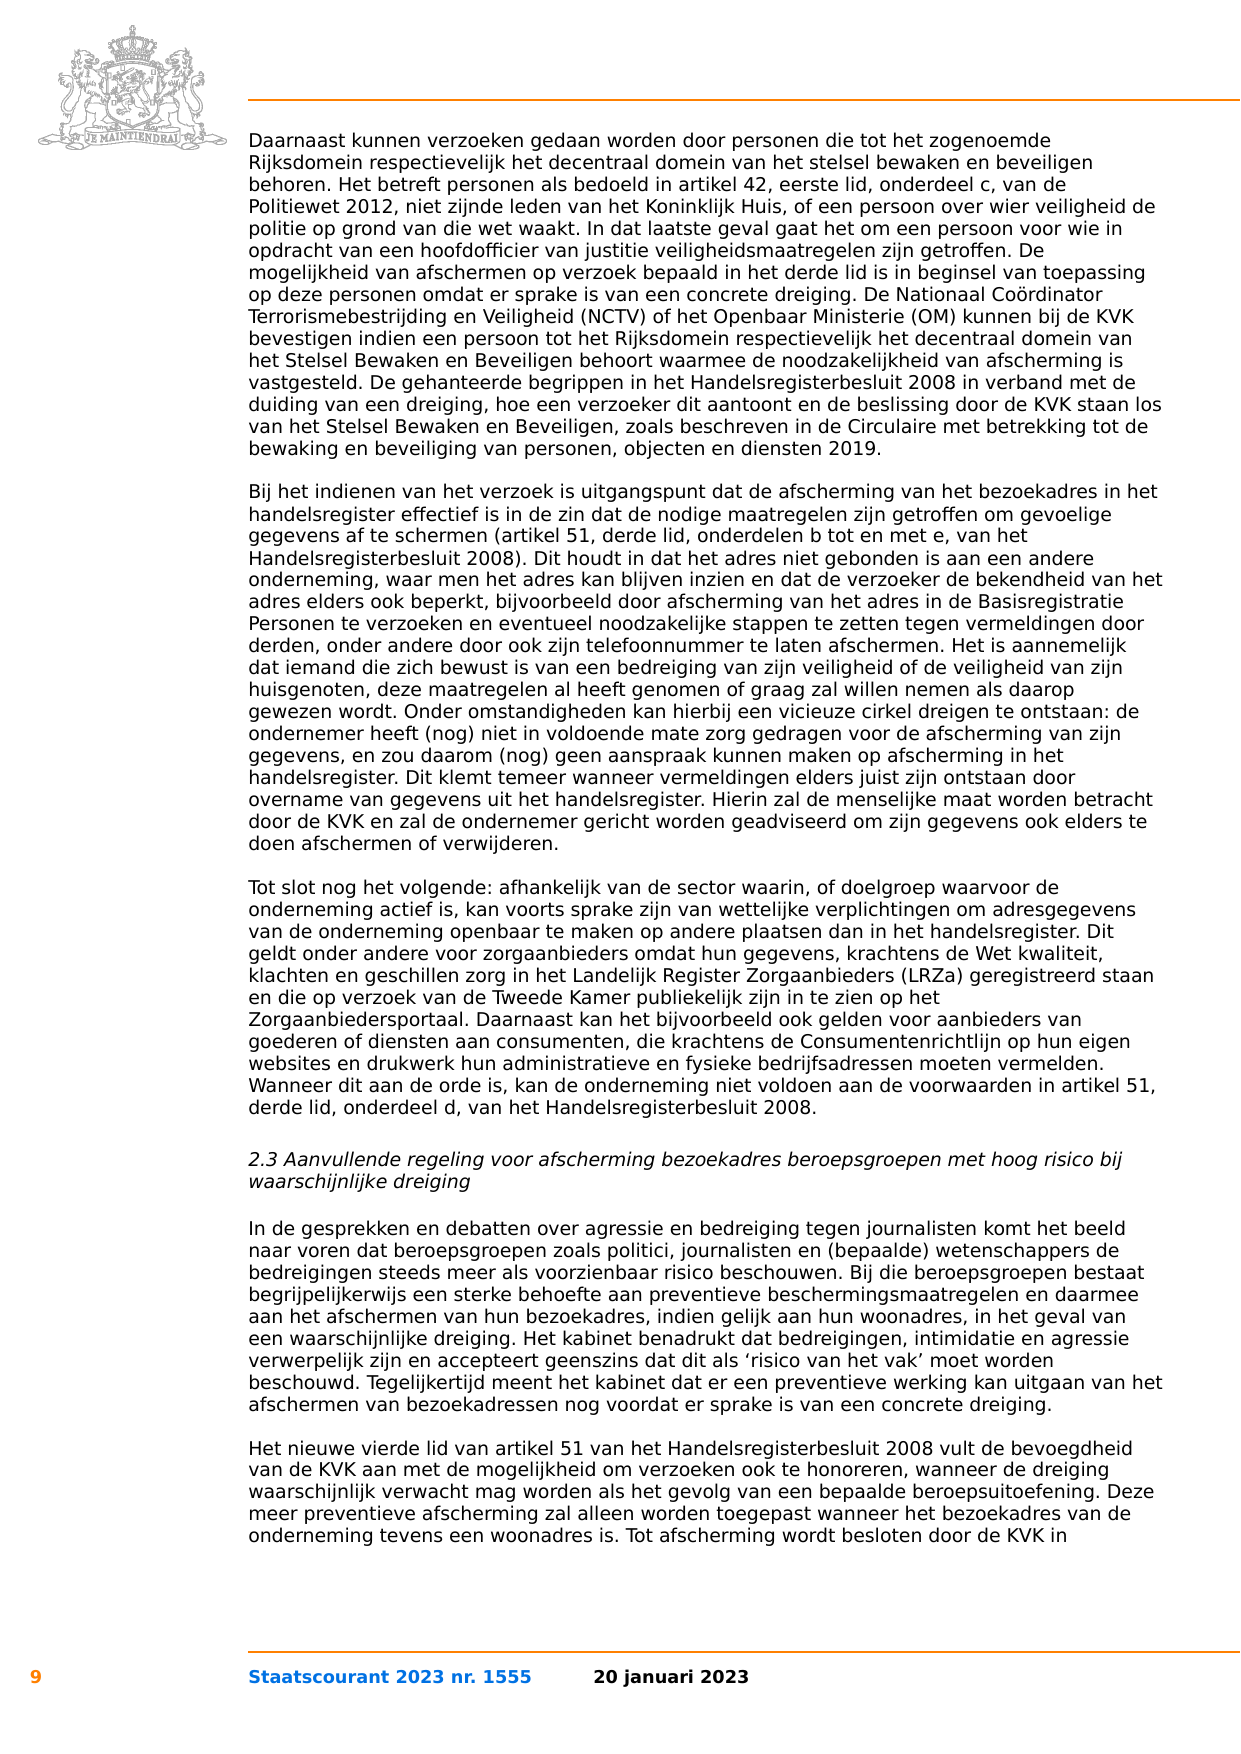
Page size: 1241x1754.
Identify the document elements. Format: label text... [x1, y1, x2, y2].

text Het nieuwe vierde lid van artikel 51 van het Handelsregisterbesluit 2008 vult de bevoegdheid van de KVK aan met de mogelijkheid om verzoeken ook te honoreren, wanneer de dreiging waarschijnlijk verwacht mag worden als het gevolg van een bepaalde beroepsuitoefening. Deze meer preventieve afscherming zal alleen worden toegepast wanneer het bezoekadres van de onderneming tevens een woonadres is. Tot afscherming wordt besloten door de KVK in [248, 1437, 1163, 1547]
text Daarnaast kunnen verzoeken gedaan worden door personen die tot het zogenoemde Rijksdomein respectievelijk het decentraal domein van het stelsel bewaken en beveiligen behoren. Het betreft personen als bedoeld in artikel 42, eerste lid, onderdeel c, van de Politiewet 2012, niet zijnde leden van het Koninklijk Huis, of een persoon over wier veiligheid de politie op grond van die wet waakt. In dat laatste geval gaat het om een persoon voor wie in opdracht van een hoofdofficier van justitie veiligheidsmaatregelen zijn getroffen. De mogelijkheid van afschermen op verzoek bepaald in het derde lid is in beginsel van toepassing op deze personen omdat er sprake is van een concrete dreiging. De Nationaal Coördinator Terrorismebestrijding en Veiligheid (NCTV) of het Openbaar Ministerie (OM) kunnen bij de KVK bevestigen indien een persoon tot het Rijksdomein respectievelijk het decentraal domein van het Stelsel Bewaken en Beveiligen behoort waarmee de noodzakelijkheid van afscherming is vastgesteld. De gehanteerde begrippen in het Handelsregisterbesluit 2008 in verband met de duiding van een dreiging, hoe een verzoeker dit aantoont en de beslissing door de KVK staan los van het Stelsel Bewaken en Beveiligen, zoals beschreven in de Circulaire met betrekking tot de bewaking en beveiliging van personen, objecten en diensten 2019. [248, 130, 1163, 459]
text In de gesprekken en debatten over agressie en bedreiging tegen journalisten komt het beeld naar voren dat beroepsgroepen zoals politici, journalisten en (bepaalde) wetenschappers de bedreigingen steeds meer als voorzienbaar risico beschouwen. Bij die beroepsgroepen bestaat begrijpelijkerwijs een sterke behoefte aan preventieve beschermingsmaatregelen en daarmee aan het afschermen van hun bezoekadres, indien gelijk aan hun woonadres, in het geval van een waarschijnlijke dreiging. Het kabinet benadrukt dat bedreigingen, intimidatie en agressie verwerpelijk zijn en accepteert geenszins dat dit als ‘risico van het vak’ moet worden beschouwd. Tegelijkertijd meent het kabinet dat er een preventieve werking kan uitgaan van het afschermen van bezoekadressen nog voordat er sprake is van een concrete dreiging. [248, 1218, 1163, 1416]
subtitle 2.3 Aanvullende regeling voor afscherming bezoekadres beroepsgroepen met hoog risico bij waarschijnlijke dreiging [248, 1149, 1163, 1193]
text Bij het indienen van het verzoek is uitgangspunt dat de afscherming van het bezoekadres in het handelsregister effectief is in de zin dat de nodige maatregelen zijn getroffen om gevoelige gegevens af te schermen (artikel 51, derde lid, onderdelen b tot en met e, van het Handelsregisterbesluit 2008). Dit houdt in dat het adres niet gebonden is aan een andere onderneming, waar men het adres kan blijven inzien en dat de verzoeker de bekendheid van het adres elders ook beperkt, bijvoorbeeld door afscherming van het adres in de Basisregistratie Personen te verzoeken en eventueel noodzakelijke stappen te zetten tegen vermeldingen door derden, onder andere door ook zijn telefoonnummer te laten afschermen. Het is aannemelijk dat iemand die zich bewust is van een bedreiging van zijn veiligheid of de veiligheid van zijn huisgenoten, deze maatregelen al heeft genomen of graag zal willen nemen als daarop gewezen wordt. Onder omstandigheden kan hierbij een vicieuze cirkel dreigen te ontstaan: de ondernemer heeft (nog) niet in voldoende mate zorg gedragen voor de afscherming van zijn gegevens, en zou daarom (nog) geen aanspraak kunnen maken op afscherming in het handelsregister. Dit klemt temeer wanneer vermeldingen elders juist zijn ontstaan door overname van gegevens uit het handelsregister. Hierin zal de menselijke maat worden betracht door de KVK en zal de ondernemer gericht worden geadviseerd om zijn gegevens ook elders te doen afschermen of verwijderen. [248, 481, 1163, 855]
text Tot slot nog het volgende: afhankelijk van de sector waarin, of doelgroep waarvoor de onderneming actief is, kan voorts sprake zijn van wettelijke verplichtingen om adresgegevens van de onderneming openbaar te maken op andere plaatsen dan in het handelsregister. Dit geldt onder andere voor zorgaanbieders omdat hun gegevens, krachtens de Wet kwaliteit, klachten en geschillen zorg in het Landelijk Register Zorgaanbieders (LRZa) geregistreerd staan en die op verzoek van de Tweede Kamer publiekelijk zijn in te zien op het Zorgaanbiedersportaal. Daarnaast kan het bijvoorbeeld ook gelden voor aanbieders van goederen of diensten aan consumenten, die krachtens de Consumentenrichtlijn op hun eigen websites en drukwerk hun administratieve en fysieke bedrijfsadressen moeten vermelden. Wanneer dit aan de orde is, kan de onderneming niet voldoen aan de voorwaarden in artikel 51, derde lid, onderdeel d, van het Handelsregisterbesluit 2008. [248, 877, 1163, 1119]
picture [38, 25, 227, 150]
